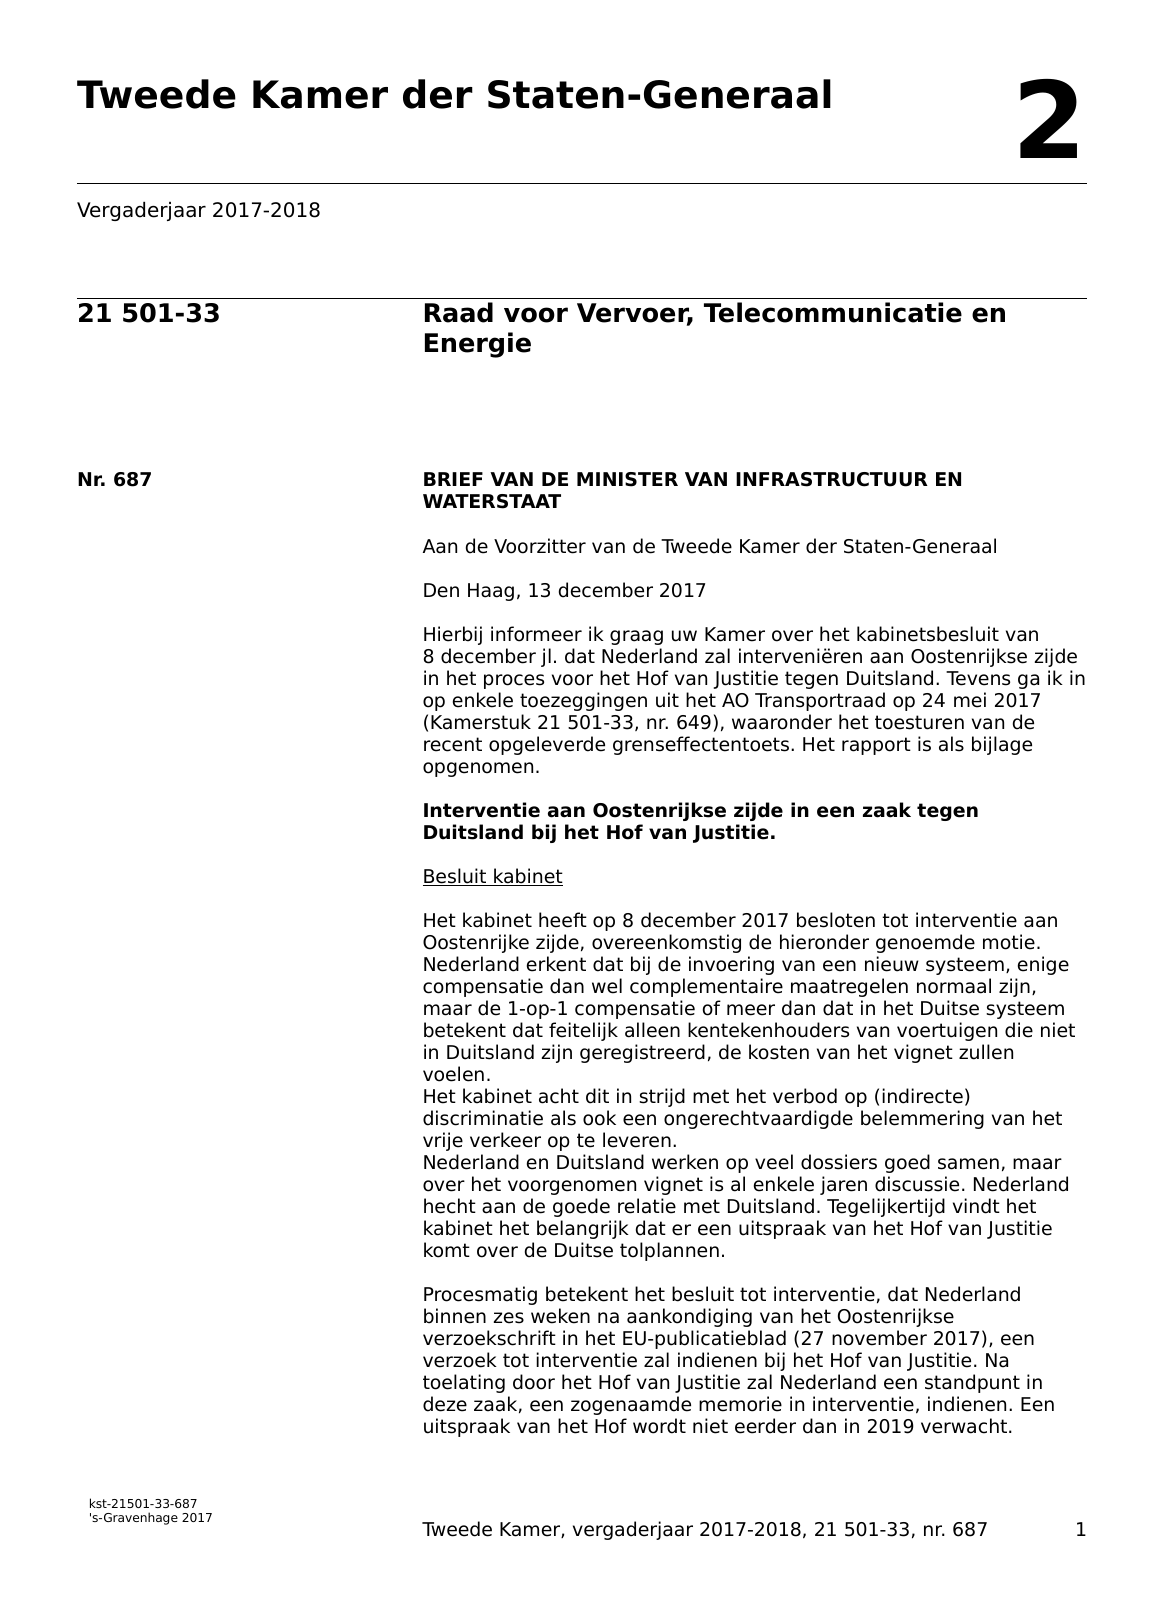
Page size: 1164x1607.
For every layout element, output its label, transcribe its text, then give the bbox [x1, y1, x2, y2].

subtitle 21 501-33 Raad voor Vervoer, Telecommunicatie en Energie [77, 299, 1087, 358]
text Het kabinet heeft op 8 december 2017 besloten tot interventie aan Oostenrijke zijde, overeenkomstig de hieronder genoemde motie. Nederland erkent dat bij de invoering van een nieuw systeem, enige compensatie dan wel complementaire maatregelen normaal zijn, maar de 1-op-1 compensatie of meer dan dat in het Duitse systeem betekent dat feitelijk alleen kentekenhouders van voertuigen die niet in Duitsland zijn geregistreerd, de kosten van het vignet zullen voelen. [422, 910, 1087, 1086]
text kst-21501-33-687 [88, 1497, 323, 1511]
table_cell Vergaderjaar 2017-2018 [77, 184, 1087, 298]
subtitle Nr. 687 BRIEF VAN DE MINISTER VAN INFRASTRUCTUUR EN WATERSTAAT [77, 469, 1087, 513]
text Den Haag, 13 december 2017 [422, 580, 1087, 602]
text Nederland en Duitsland werken op veel dossiers goed samen, maar over het voorgenomen vignet is al enkele jaren discussie. Nederland hecht aan de goede relatie met Duitsland. Tegelijkertijd vindt het kabinet het belangrijk dat er een uitspraak van het Hof van Justitie komt over de Duitse tolplannen. [422, 1152, 1087, 1262]
subtitle Interventie aan Oostenrijkse zijde in een zaak tegen Duitsland bij het Hof van Justitie. [422, 800, 1087, 844]
table_header Tweede Kamer der Staten-Generaal [77, 59, 886, 183]
text Aan de Voorzitter van de Tweede Kamer der Staten-Generaal [422, 536, 1087, 557]
text Hierbij informeer ik graag uw Kamer over het kabinetsbesluit van 8 december jl. dat Nederland zal interveniëren aan Oostenrijkse zijde in het proces voor het Hof van Justitie tegen Duitsland. Tevens ga ik in op enkele toezeggingen uit het AO Transportraad op 24 mei 2017 (Kamerstuk 21 501-33, nr. 649), waaronder het toesturen van de recent opgeleverde grenseffectentoets. Het rapport is als bijlage opgenomen. [422, 624, 1087, 778]
text 's-Gravenhage 2017 [88, 1511, 323, 1525]
text Het kabinet acht dit in strijd met het verbod op (indirecte) discriminatie als ook een ongerechtvaardigde belemmering van het vrije verkeer op te leveren. [422, 1086, 1087, 1152]
table_header 2 [886, 59, 1087, 183]
subtitle Besluit kabinet [422, 866, 1087, 888]
text Procesmatig betekent het besluit tot interventie, dat Nederland binnen zes weken na aankondiging van het Oostenrijkse verzoekschrift in het EU-publicatieblad (27 november 2017), een verzoek tot interventie zal indienen bij het Hof van Justitie. Na toelating door het Hof van Justitie zal Nederland een standpunt in deze zaak, een zogenaamde memorie in interventie, indienen. Een uitspraak van het Hof wordt niet eerder dan in 2019 verwacht. [422, 1284, 1087, 1438]
